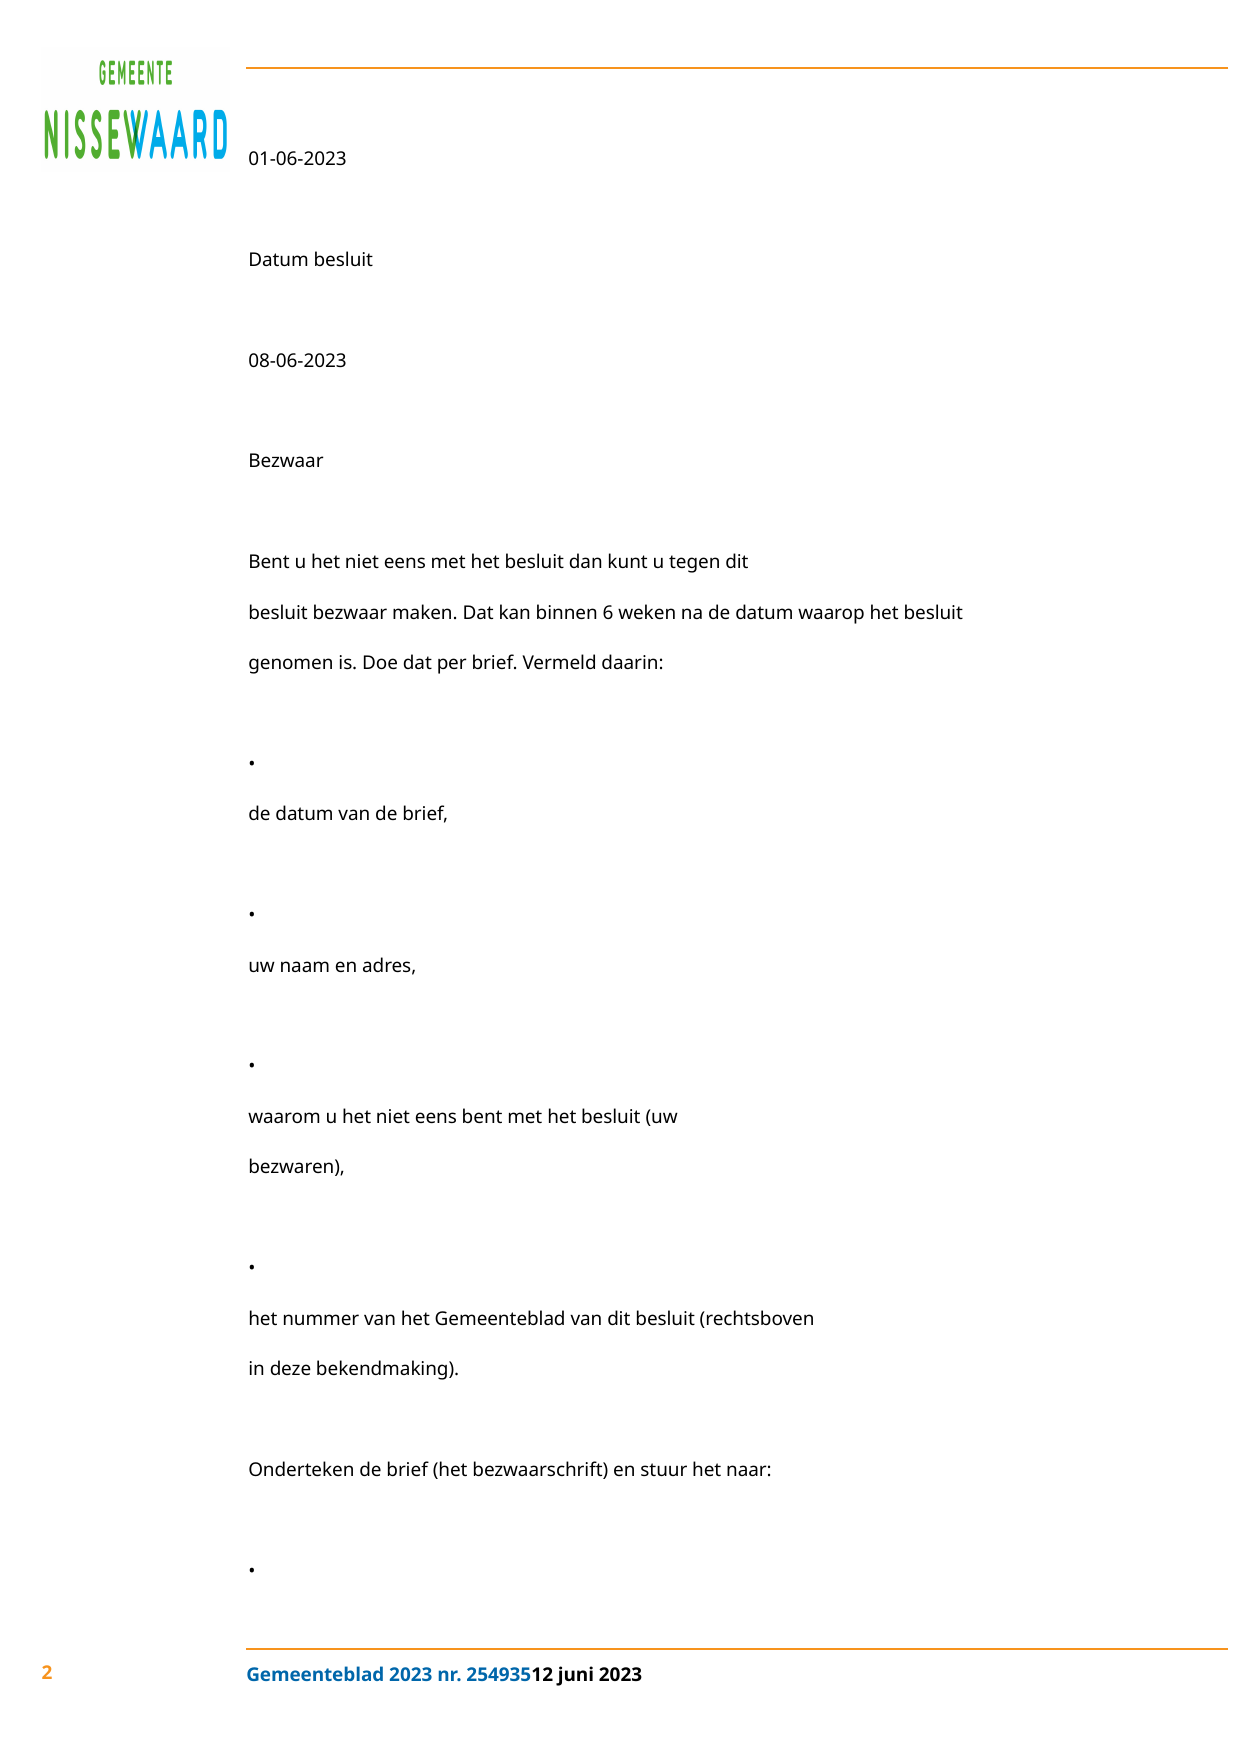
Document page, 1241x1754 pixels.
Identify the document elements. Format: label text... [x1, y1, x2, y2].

text 08-06-2023 [248, 347, 1152, 373]
text het nummer van het Gemeenteblad van dit besluit (rechtsboven [248, 1305, 1152, 1331]
text Datum besluit [248, 246, 1152, 272]
text Bezwaar [248, 448, 1152, 473]
text • [248, 1053, 1152, 1078]
text genomen is. Doe dat per brief. Vermeld daarin: [248, 649, 1152, 675]
text waarom u het niet eens bent met het besluit (uw [248, 1103, 1152, 1129]
text • [248, 901, 1152, 927]
text • [248, 1557, 1152, 1583]
text de datum van de brief, [248, 801, 1152, 826]
text in deze bekendmaking). [248, 1355, 1152, 1381]
text bezwaren), [248, 1153, 1152, 1179]
text uw naam en adres, [248, 952, 1152, 978]
text Onderteken de brief (het bezwaarschrift) en stuur het naar: [248, 1456, 1152, 1482]
text • [248, 1254, 1152, 1280]
text Bent u het niet eens met het besluit dan kunt u tegen dit [248, 548, 1152, 574]
text besluit bezwaar maken. Dat kan binnen 6 weken na de datum waarop het besluit [248, 599, 1152, 625]
text • [248, 750, 1152, 776]
picture [41, 47, 231, 172]
text 01-06-2023 [248, 145, 1152, 171]
